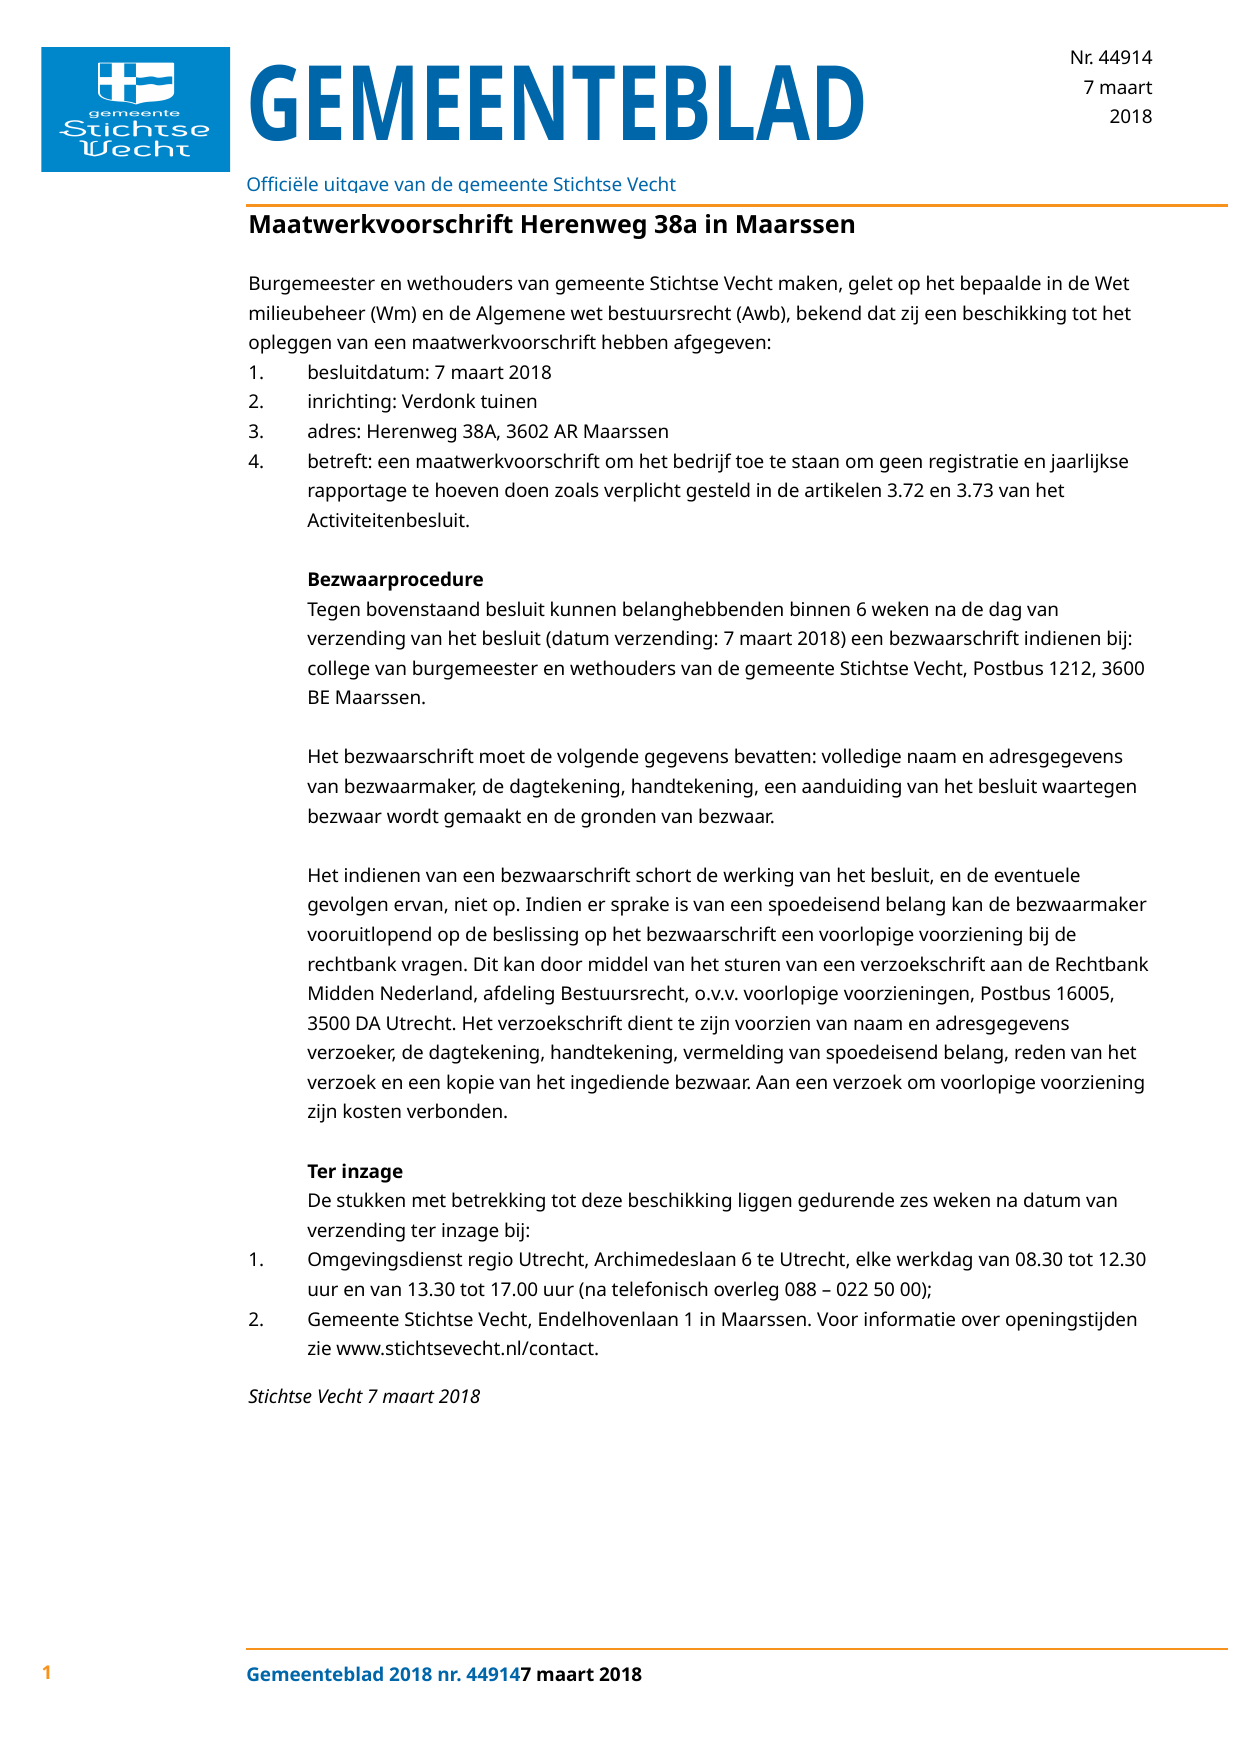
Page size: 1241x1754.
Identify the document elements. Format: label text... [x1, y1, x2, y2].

picture [99, 63, 135, 101]
list Ter inzage [248, 1158, 1152, 1183]
list betreft: een maatwerkvoorschrift om het bedrijf toe te staan om geen registratie en jaarlijkse rapportage te hoeven doen zoals verplicht gesteld in de artikelen 3.72 en 3.73 van het Activiteitenbesluit. [248, 448, 1152, 533]
list Tegen bovenstaand besluit kunnen belanghebbenden binnen 6 weken na de dag van verzending van het besluit (datum verzending: 7 maart 2018) een bezwaarschrift indienen bij: college van burgemeester en wethouders van de gemeente Stichtse Vecht, Postbus 1212, 3600 BE Maarssen. [248, 596, 1152, 710]
list Bezwaarprocedure [248, 566, 1152, 592]
list Het indienen van een bezwaarschrift schort de werking van het besluit, en de eventuele gevolgen ervan, niet op. Indien er sprake is van een spoedeisend belang kan de bezwaarmaker vooruitlopend op de beslissing op het bezwaarschrift een voorlopige voorziening bij de rechtbank vragen. Dit kan door middel van het sturen van een verzoekschrift aan de Rechtbank Midden Nederland, afdeling Bestuursrecht, o.v.v. voorlopige voorzieningen, Postbus 16005, 3500 DA Utrecht. Het verzoekschrift dient te zijn voorzien van naam en adresgegevens verzoeker, de dagtekening, handtekening, vermelding van spoedeisend belang, reden van het verzoek en een kopie van het ingediende bezwaar. Aan een verzoek om voorlopige voorziening zijn kosten verbonden. [248, 862, 1152, 1124]
text Stichtse Vecht 7 maart 2018 [248, 1383, 1152, 1409]
list adres: Herenweg 38A, 3602 AR Maarssen [248, 418, 1152, 444]
list Gemeente Stichtse Vecht, Endelhovenlaan 1 in Maarssen. Voor informatie over openingstijden zie www.stichtsevecht.nl/contact. [248, 1306, 1152, 1361]
list De stukken met betrekking tot deze beschikking liggen gedurende zes weken na datum van verzending ter inzage bij: [248, 1187, 1152, 1243]
picture [137, 63, 174, 103]
list Het bezwaarschrift moet de volgende gegevens bevatten: volledige naam en adresgegevens van bezwaarmaker, de dagtekening, handtekening, een aanduiding van het besluit waartegen bezwaar wordt gemaakt en de gronden van bezwaar. [248, 744, 1152, 828]
list inrichting: Verdonk tuinen [248, 389, 1152, 414]
text Burgemeester en wethouders van gemeente Stichtse Vecht maken, gelet op het bepaalde in de Wet milieubeheer (Wm) en de Algemene wet bestuursrecht (Awb), bekend dat zij een beschikking tot het opleggen van een maatwerkvoorschrift hebben afgegeven: [248, 270, 1152, 355]
list Omgevingsdienst regio Utrecht, Archimedeslaan 6 te Utrecht, elke werkdag van 08.30 tot 12.30 uur en van 13.30 tot 17.00 uur (na telefonisch overleg 088 – 022 50 00); [248, 1247, 1152, 1302]
text Maatwerkvoorschrift Herenweg 38a in Maarssen [248, 207, 1152, 241]
list besluitdatum: 7 maart 2018 [248, 359, 1152, 385]
